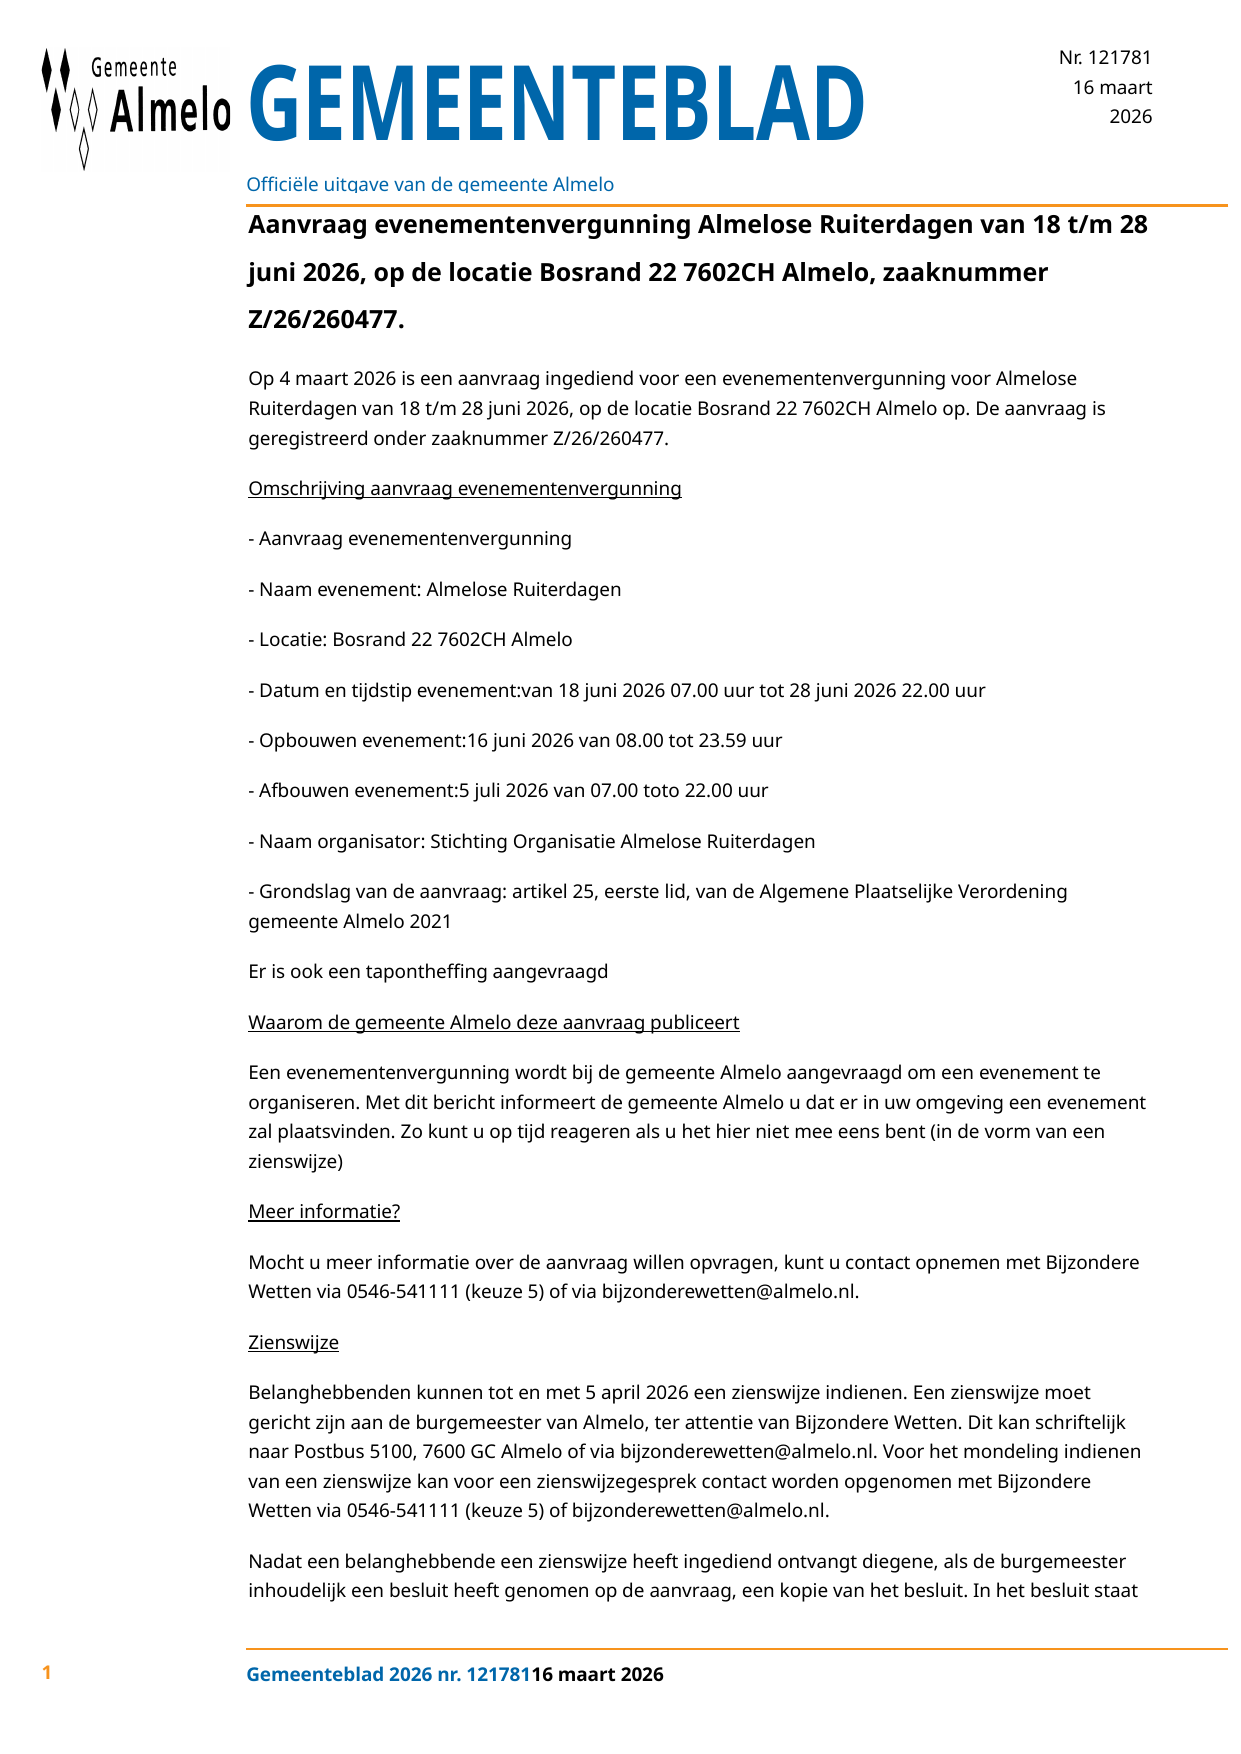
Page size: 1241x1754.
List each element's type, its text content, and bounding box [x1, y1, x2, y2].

text Er is ook een tapontheffing aangevraagd [248, 958, 1152, 984]
text - Naam organisator: Stichting Organisatie Almelose Ruiterdagen [248, 828, 1152, 854]
text - Grondslag van de aanvraag: artikel 25, eerste lid, van de Algemene Plaatselijke Verordening gemeente Almelo 2021 [248, 878, 1152, 934]
text - Aanvraag evenementenvergunning [248, 526, 1152, 551]
text Op 4 maart 2026 is een aanvraag ingediend voor een evenementenvergunning voor Almelose Ruiterdagen van 18 t/m 28 juni 2026, op de locatie Bosrand 22 7602CH Almelo op. De aanvraag is geregistreerd onder zaaknummer Z/26/260477. [248, 366, 1152, 450]
text Meer informatie? [248, 1198, 1152, 1224]
text Een evenementenvergunning wordt bij de gemeente Almelo aangevraagd om een evenement te organiseren. Met dit bericht informeert de gemeente Almelo u dat er in uw omgeving een evenement zal plaatsvinden. Zo kunt u op tijd reageren als u het hier niet mee eens bent (in de vorm van een zienswijze) [248, 1059, 1152, 1174]
text Zienswijze [248, 1329, 1152, 1354]
picture [41, 47, 231, 172]
text - Datum en tijdstip evenement:van 18 juni 2026 07.00 uur tot 28 juni 2026 22.00 uur [248, 677, 1152, 702]
text - Locatie: Bosrand 22 7602CH Almelo [248, 626, 1152, 652]
text - Afbouwen evenement:5 juli 2026 van 07.00 toto 22.00 uur [248, 778, 1152, 803]
text Belanghebbenden kunnen tot en met 5 april 2026 een zienswijze indienen. Een zienswijze moet gericht zijn aan de burgemeester van Almelo, ter attentie van Bijzondere Wetten. Dit kan schriftelijk naar Postbus 5100, 7600 GC Almelo of via bijzonderewetten@almelo.nl. Voor het mondeling indienen van een zienswijze kan voor een zienswijzegesprek contact worden opgenomen met Bijzondere Wetten via 0546-541111 (keuze 5) of bijzonderewetten@almelo.nl. [248, 1379, 1152, 1523]
text Omschrijving aanvraag evenementenvergunning [248, 475, 1152, 501]
text Mocht u meer informatie over de aanvraag willen opvragen, kunt u contact opnemen met Bijzondere Wetten via 0546-541111 (keuze 5) of via bijzonderewetten@almelo.nl. [248, 1249, 1152, 1304]
text Aanvraag evenementenvergunning Almelose Ruiterdagen van 18 t/m 28 juni 2026, op de locatie Bosrand 22 7602CH Almelo, zaaknummer Z/26/260477. [248, 207, 1152, 336]
text - Opbouwen evenement:16 juni 2026 van 08.00 tot 23.59 uur [248, 727, 1152, 753]
text - Naam evenement: Almelose Ruiterdagen [248, 576, 1152, 602]
text Waarom de gemeente Almelo deze aanvraag publiceert [248, 1009, 1152, 1034]
text Nadat een belanghebbende een zienswijze heeft ingediend ontvangt diegene, als de burgemeester inhoudelijk een besluit heeft genomen op de aanvraag, een kopie van het besluit. In het besluit staat [248, 1548, 1152, 1603]
